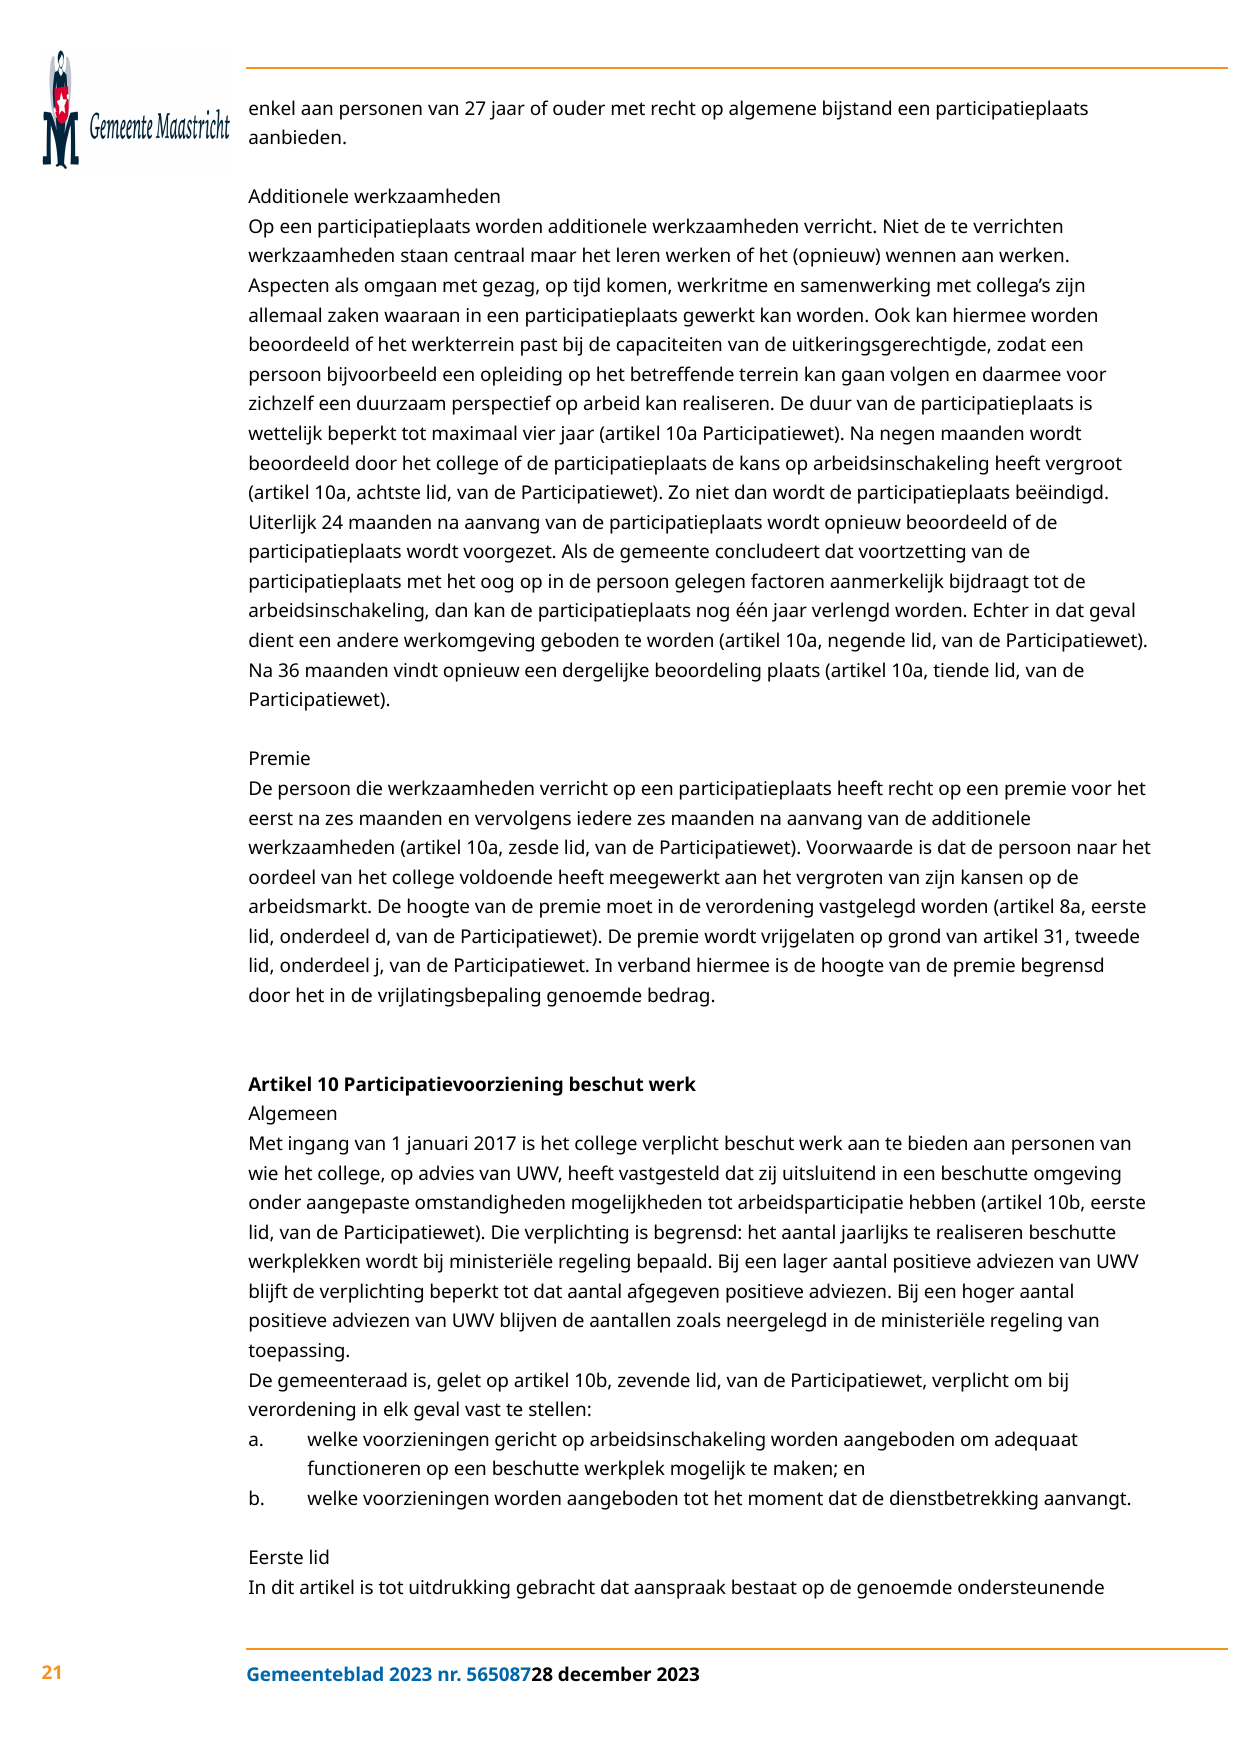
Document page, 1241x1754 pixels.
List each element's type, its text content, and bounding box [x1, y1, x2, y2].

text De gemeenteraad is, gelet op artikel 10b, zevende lid, van de Participatiewet, verplicht om bij verordening in elk geval vast te stellen: [248, 1367, 1152, 1422]
picture [41, 47, 231, 172]
text Op een participatieplaats worden additionele werkzaamheden verricht. Niet de te verrichten werkzaamheden staan centraal maar het leren werken of het (opnieuw) wennen aan werken. Aspecten als omgaan met gezag, op tijd komen, werkritme en samenwerking met collega’s zijn allemaal zaken waaraan in een participatieplaats gewerkt kan worden. Ook kan hiermee worden beoordeeld of het werkterrein past bij de capaciteiten van de uitkeringsgerechtigde, zodat een persoon bijvoorbeeld een opleiding op het betreffende terrein kan gaan volgen en daarmee voor zichzelf een duurzaam perspectief op arbeid kan realiseren. De duur van de participatieplaats is wettelijk beperkt tot maximaal vier jaar (artikel 10a Participatiewet). Na negen maanden wordt beoordeeld door het college of de participatieplaats de kans op arbeidsinschakeling heeft vergroot (artikel 10a, achtste lid, van de Participatiewet). Zo niet dan wordt de participatieplaats beëindigd. Uiterlijk 24 maanden na aanvang van de participatieplaats wordt opnieuw beoordeeld of de participatieplaats wordt voorgezet. Als de gemeente concludeert dat voortzetting van de participatieplaats met het oog op in de persoon gelegen factoren aanmerkelijk bijdraagt tot de arbeidsinschakeling, dan kan de participatieplaats nog één jaar verlengd worden. Echter in dat geval dient een andere werkomgeving geboden te worden (artikel 10a, negende lid, van de Participatiewet). Na 36 maanden vindt opnieuw een dergelijke beoordeling plaats (artikel 10a, tiende lid, van de Participatiewet). [248, 213, 1152, 712]
text Eerste lid [248, 1544, 1152, 1570]
text Met ingang van 1 januari 2017 is het college verplicht beschut werk aan te bieden aan personen van wie het college, op advies van UWV, heeft vastgesteld dat zij uitsluitend in een beschutte omgeving onder aangepaste omstandigheden mogelijkheden tot arbeidsparticipatie hebben (artikel 10b, eerste lid, van de Participatiewet). Die verplichting is begrensd: het aantal jaarlijks te realiseren beschutte werkplekken wordt bij ministeriële regeling bepaald. Bij een lager aantal positieve adviezen van UWV blijft de verplichting beperkt tot dat aantal afgegeven positieve adviezen. Bij een hoger aantal positieve adviezen van UWV blijven de aantallen zoals neergelegd in de ministeriële regeling van toepassing. [248, 1130, 1152, 1363]
text De persoon die werkzaamheden verricht op een participatieplaats heeft recht op een premie voor het eerst na zes maanden en vervolgens iedere zes maanden na aanvang van de additionele werkzaamheden (artikel 10a, zesde lid, van de Participatiewet). Voorwaarde is dat de persoon naar het oordeel van het college voldoende heeft meegewerkt aan het vergroten van zijn kansen op de arbeidsmarkt. De hoogte van de premie moet in de verordening vastgelegd worden (artikel 8a, eerste lid, onderdeel d, van de Participatiewet). De premie wordt vrijgelaten op grond van artikel 31, tweede lid, onderdeel j, van de Participatiewet. In verband hiermee is de hoogte van de premie begrensd door het in de vrijlatingsbepaling genoemde bedrag. [248, 775, 1152, 1008]
text Algemeen [248, 1101, 1152, 1126]
text Premie [248, 746, 1152, 771]
text Artikel 10 Participatievoorziening beschut werk [248, 1071, 1152, 1097]
text Additionele werkzaamheden [248, 183, 1152, 209]
list welke voorzieningen gericht op arbeidsinschakeling worden aangeboden om adequaat functioneren op een beschutte werkplek mogelijk te maken; en [248, 1426, 1152, 1481]
text In dit artikel is tot uitdrukking gebracht dat aanspraak bestaat op de genoemde ondersteunende [248, 1574, 1152, 1600]
text enkel aan personen van 27 jaar of ouder met recht op algemene bijstand een participatieplaats aanbieden. [248, 95, 1152, 150]
list welke voorzieningen worden aangeboden tot het moment dat de dienstbetrekking aanvangt. [248, 1485, 1152, 1511]
